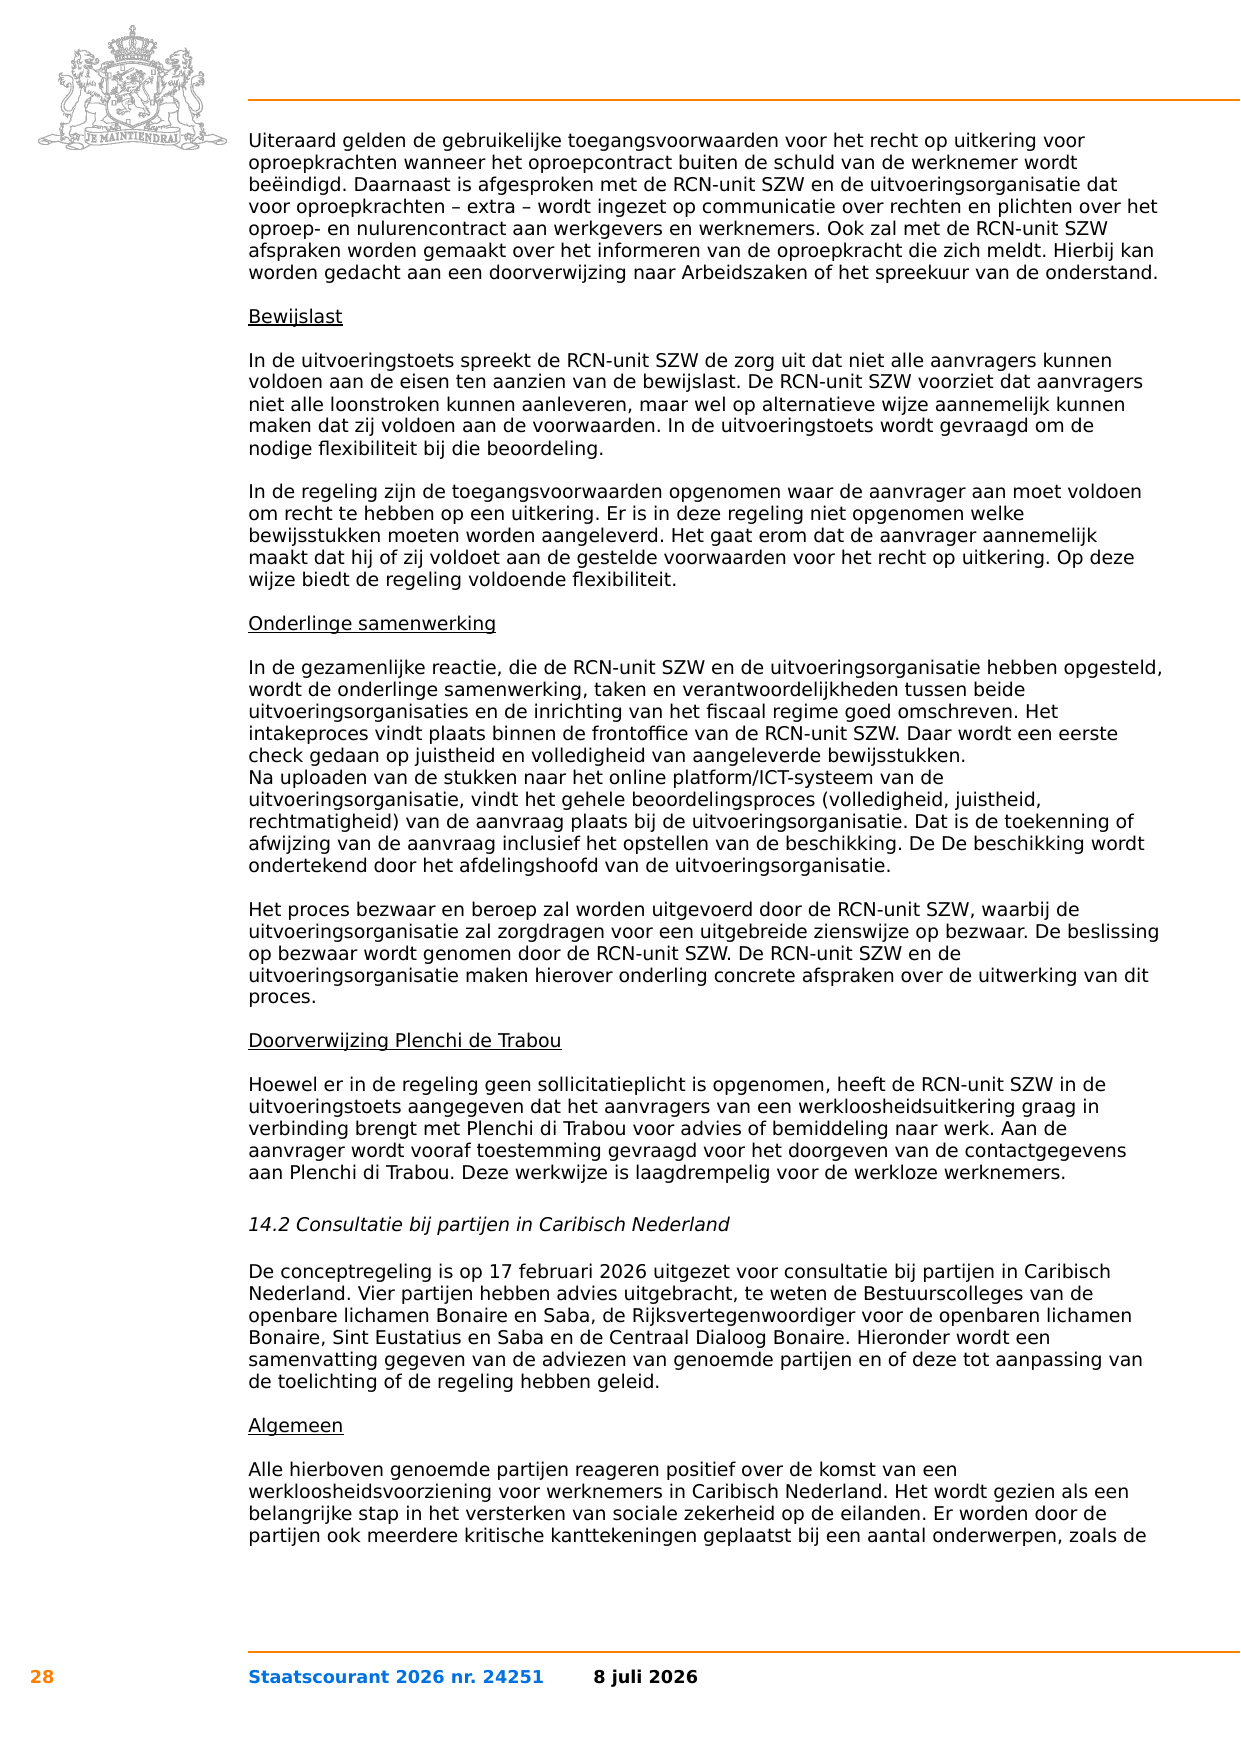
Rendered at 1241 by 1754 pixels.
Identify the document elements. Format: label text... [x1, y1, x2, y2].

text Alle hierboven genoemde partijen reageren positief over de komst van een werkloosheidsvoorziening voor werknemers in Caribisch Nederland. Het wordt gezien als een belangrijke stap in het versterken van sociale zekerheid op de eilanden. Er worden door de partijen ook meerdere kritische kanttekeningen geplaatst bij een aantal onderwerpen, zoals de [248, 1459, 1163, 1547]
subtitle Algemeen [248, 1415, 1163, 1437]
subtitle Onderlinge samenwerking [248, 613, 1163, 635]
text In de gezamenlijke reactie, die de RCN-unit SZW en de uitvoeringsorganisatie hebben opgesteld, wordt de onderlinge samenwerking, taken en verantwoordelijkheden tussen beide uitvoeringsorganisaties en de inrichting van het fiscaal regime goed omschreven. Het intakeproces vindt plaats binnen de frontoffice van de RCN-unit SZW. Daar wordt een eerste check gedaan op juistheid en volledigheid van aangeleverde bewijsstukken. [248, 657, 1163, 767]
text In de regeling zijn de toegangsvoorwaarden opgenomen waar de aanvrager aan moet voldoen om recht te hebben op een uitkering. Er is in deze regeling niet opgenomen welke bewijsstukken moeten worden aangeleverd. Het gaat erom dat de aanvrager aannemelijk maakt dat hij of zij voldoet aan de gestelde voorwaarden voor het recht op uitkering. Op deze wijze biedt de regeling voldoende flexibiliteit. [248, 481, 1163, 591]
text Na uploaden van de stukken naar het online platform/ICT-systeem van de uitvoeringsorganisatie, vindt het gehele beoordelingsproces (volledigheid, juistheid, rechtmatigheid) van de aanvraag plaats bij de uitvoeringsorganisatie. Dat is de toekenning of afwijzing van de aanvraag inclusief het opstellen van de beschikking. De De beschikking wordt ondertekend door het afdelingshoofd van de uitvoeringsorganisatie. [248, 767, 1163, 877]
text Uiteraard gelden de gebruikelijke toegangsvoorwaarden voor het recht op uitkering voor oproepkrachten wanneer het oproepcontract buiten de schuld van de werknemer wordt beëindigd. Daarnaast is afgesproken met de RCN-unit SZW en de uitvoeringsorganisatie dat voor oproepkrachten – extra – wordt ingezet op communicatie over rechten en plichten over het oproep- en nulurencontract aan werkgevers en werknemers. Ook zal met de RCN-unit SZW afspraken worden gemaakt over het informeren van de oproepkracht die zich meldt. Hierbij kan worden gedacht aan een doorverwijzing naar Arbeidszaken of het spreekuur van de onderstand. [248, 130, 1163, 284]
subtitle Bewijslast [248, 306, 1163, 328]
text In de uitvoeringstoets spreekt de RCN-unit SZW de zorg uit dat niet alle aanvragers kunnen voldoen aan de eisen ten aanzien van de bewijslast. De RCN-unit SZW voorziet dat aanvragers niet alle loonstroken kunnen aanleveren, maar wel op alternatieve wijze aannemelijk kunnen maken dat zij voldoen aan de voorwaarden. In de uitvoeringstoets wordt gevraagd om de nodige flexibiliteit bij die beoordeling. [248, 349, 1163, 459]
picture [38, 25, 227, 150]
text Hoewel er in de regeling geen sollicitatieplicht is opgenomen, heeft de RCN-unit SZW in de uitvoeringstoets aangegeven dat het aanvragers van een werkloosheidsuitkering graag in verbinding brengt met Plenchi di Trabou voor advies of bemiddeling naar werk. Aan de aanvrager wordt vooraf toestemming gevraagd voor het doorgeven van de contactgegevens aan Plenchi di Trabou. Deze werkwijze is laagdrempelig voor de werkloze werknemers. [248, 1074, 1163, 1184]
subtitle 14.2 Consultatie bij partijen in Caribisch Nederland [248, 1214, 1163, 1236]
subtitle Doorverwijzing Plenchi de Trabou [248, 1030, 1163, 1052]
text De conceptregeling is op 17 februari 2026 uitgezet voor consultatie bij partijen in Caribisch Nederland. Vier partijen hebben advies uitgebracht, te weten de Bestuurscolleges van de openbare lichamen Bonaire en Saba, de Rijksvertegenwoordiger voor de openbaren lichamen Bonaire, Sint Eustatius en Saba en de Centraal Dialoog Bonaire. Hieronder wordt een samenvatting gegeven van de adviezen van genoemde partijen en of deze tot aanpassing van de toelichting of de regeling hebben geleid. [248, 1261, 1163, 1393]
text Het proces bezwaar en beroep zal worden uitgevoerd door de RCN-unit SZW, waarbij de uitvoeringsorganisatie zal zorgdragen voor een uitgebreide zienswijze op bezwaar. De beslissing op bezwaar wordt genomen door de RCN-unit SZW. De RCN-unit SZW en de uitvoeringsorganisatie maken hierover onderling concrete afspraken over de uitwerking van dit proces. [248, 898, 1163, 1008]
